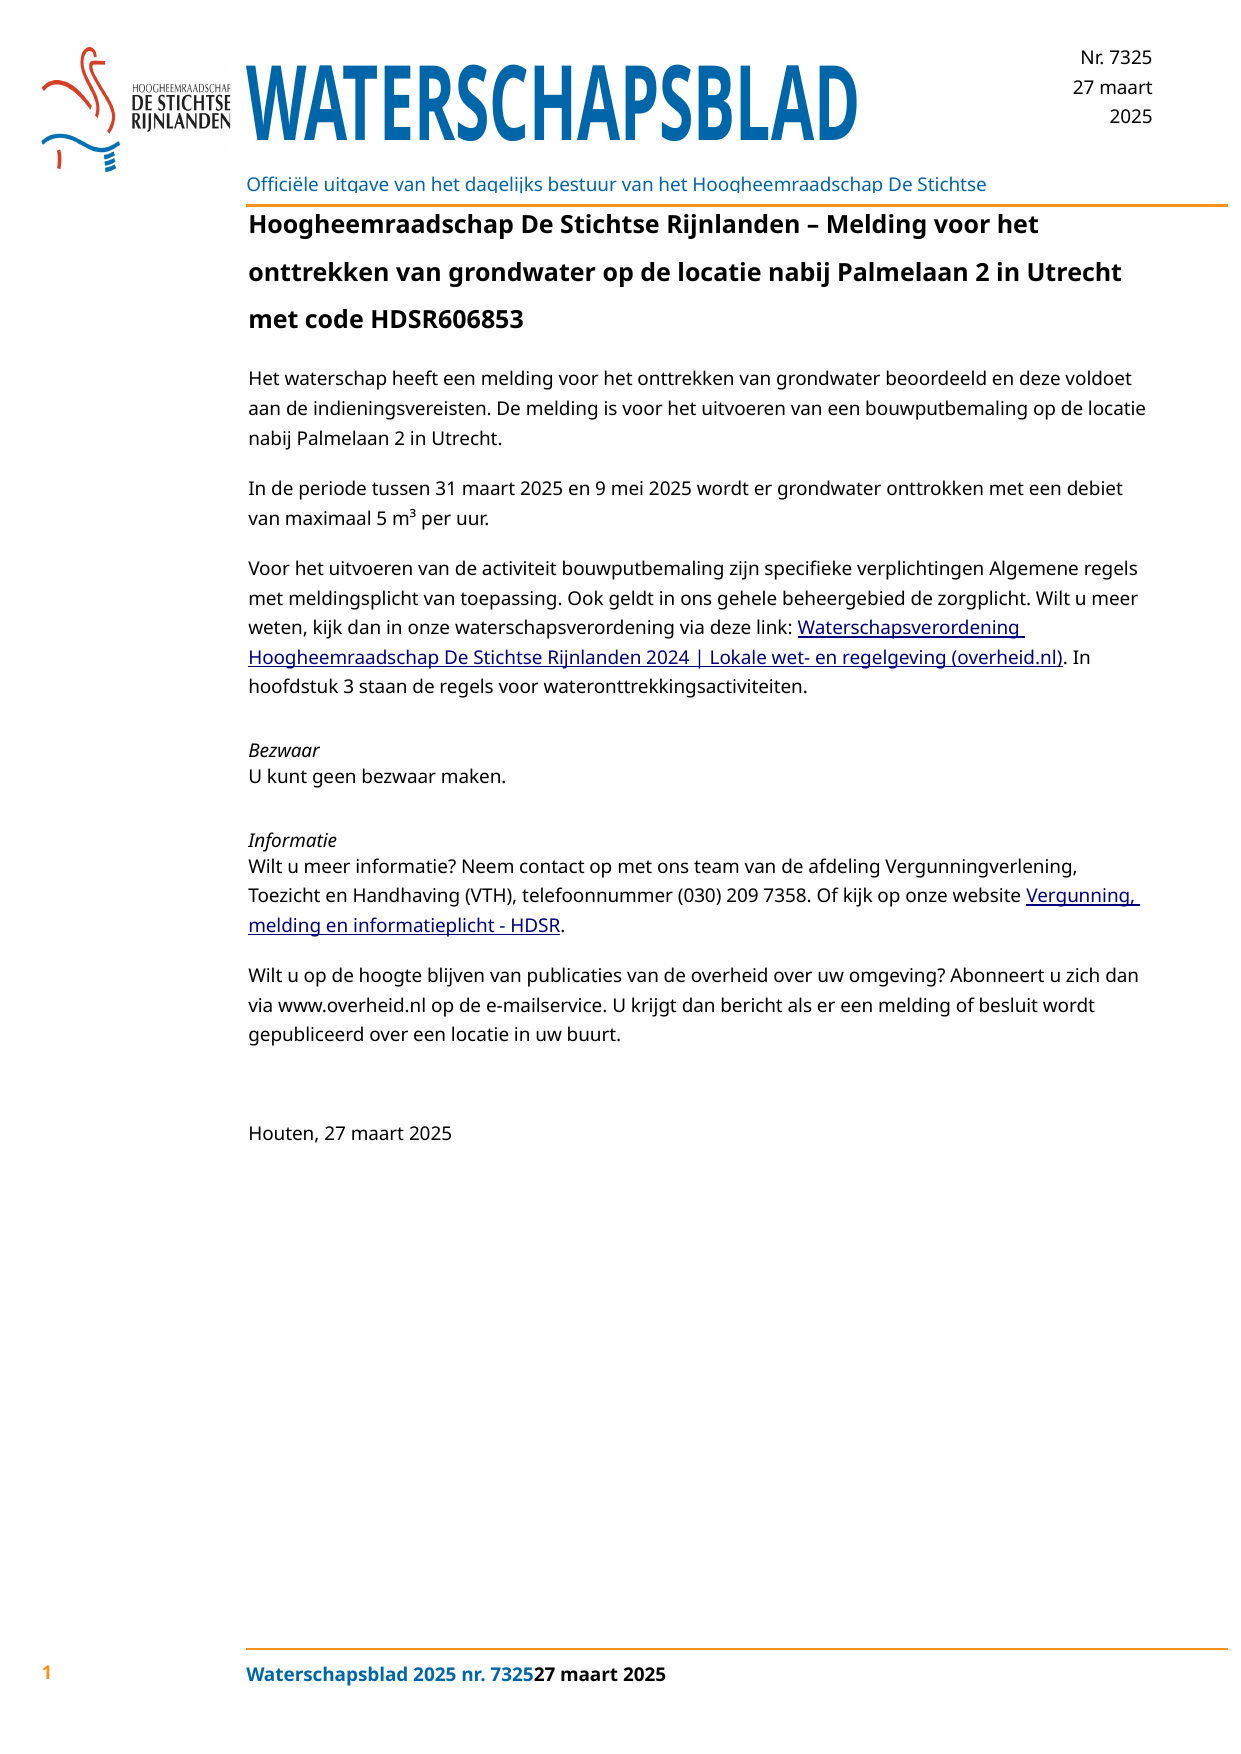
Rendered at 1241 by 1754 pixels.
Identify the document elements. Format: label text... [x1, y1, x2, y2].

text Voor het uitvoeren van de activiteit bouwputbemaling zijn specifieke verplichtingen Algemene regels met meldingsplicht van toepassing. Ook geldt in ons gehele beheergebied de zorgplicht. Wilt u meer weten, kijk dan in onze waterschapsverordening via deze link: Waterschapsverordening Hoogheemraadschap De Stichtse Rijnlanden 2024 | Lokale wet- en regelgeving (overheid.nl). In hoofdstuk 3 staan de regels voor wateronttrekkingsactiviteiten. [248, 555, 1152, 699]
text Informatie [248, 827, 1152, 853]
picture [41, 47, 231, 172]
text Wilt u op de hoogte blijven van publicaties van de overheid over uw omgeving? Abonneert u zich dan via www.overheid.nl op de e-mailservice. U krijgt dan bericht als er een melding of besluit wordt gepubliceerd over een locatie in uw buurt. [248, 962, 1152, 1047]
text In de periode tussen 31 maart 2025 en 9 mei 2025 wordt er grondwater onttrokken met een debiet van maximaal 5 m³ per uur. [248, 475, 1152, 530]
text Houten, 27 maart 2025 [248, 1120, 1152, 1146]
text Het waterschap heeft een melding voor het onttrekken van grondwater beoordeeld en deze voldoet aan de indieningsvereisten. De melding is voor het uitvoeren van een bouwputbemaling op de locatie nabij Palmelaan 2 in Utrecht. [248, 366, 1152, 450]
text Wilt u meer informatie? Neem contact op met ons team van de afdeling Vergunningverlening, Toezicht en Handhaving (VTH), telefoonnummer (030) 209 7358. Of kijk op onze website Vergunning, melding en informatieplicht - HDSR. [248, 853, 1152, 938]
text Bezwaar [248, 737, 1152, 763]
text U kunt geen bezwaar maken. [248, 763, 1152, 789]
text Hoogheemraadschap De Stichtse Rijnlanden – Melding voor het onttrekken van grondwater op de locatie nabij Palmelaan 2 in Utrecht met code HDSR606853 [248, 207, 1152, 336]
